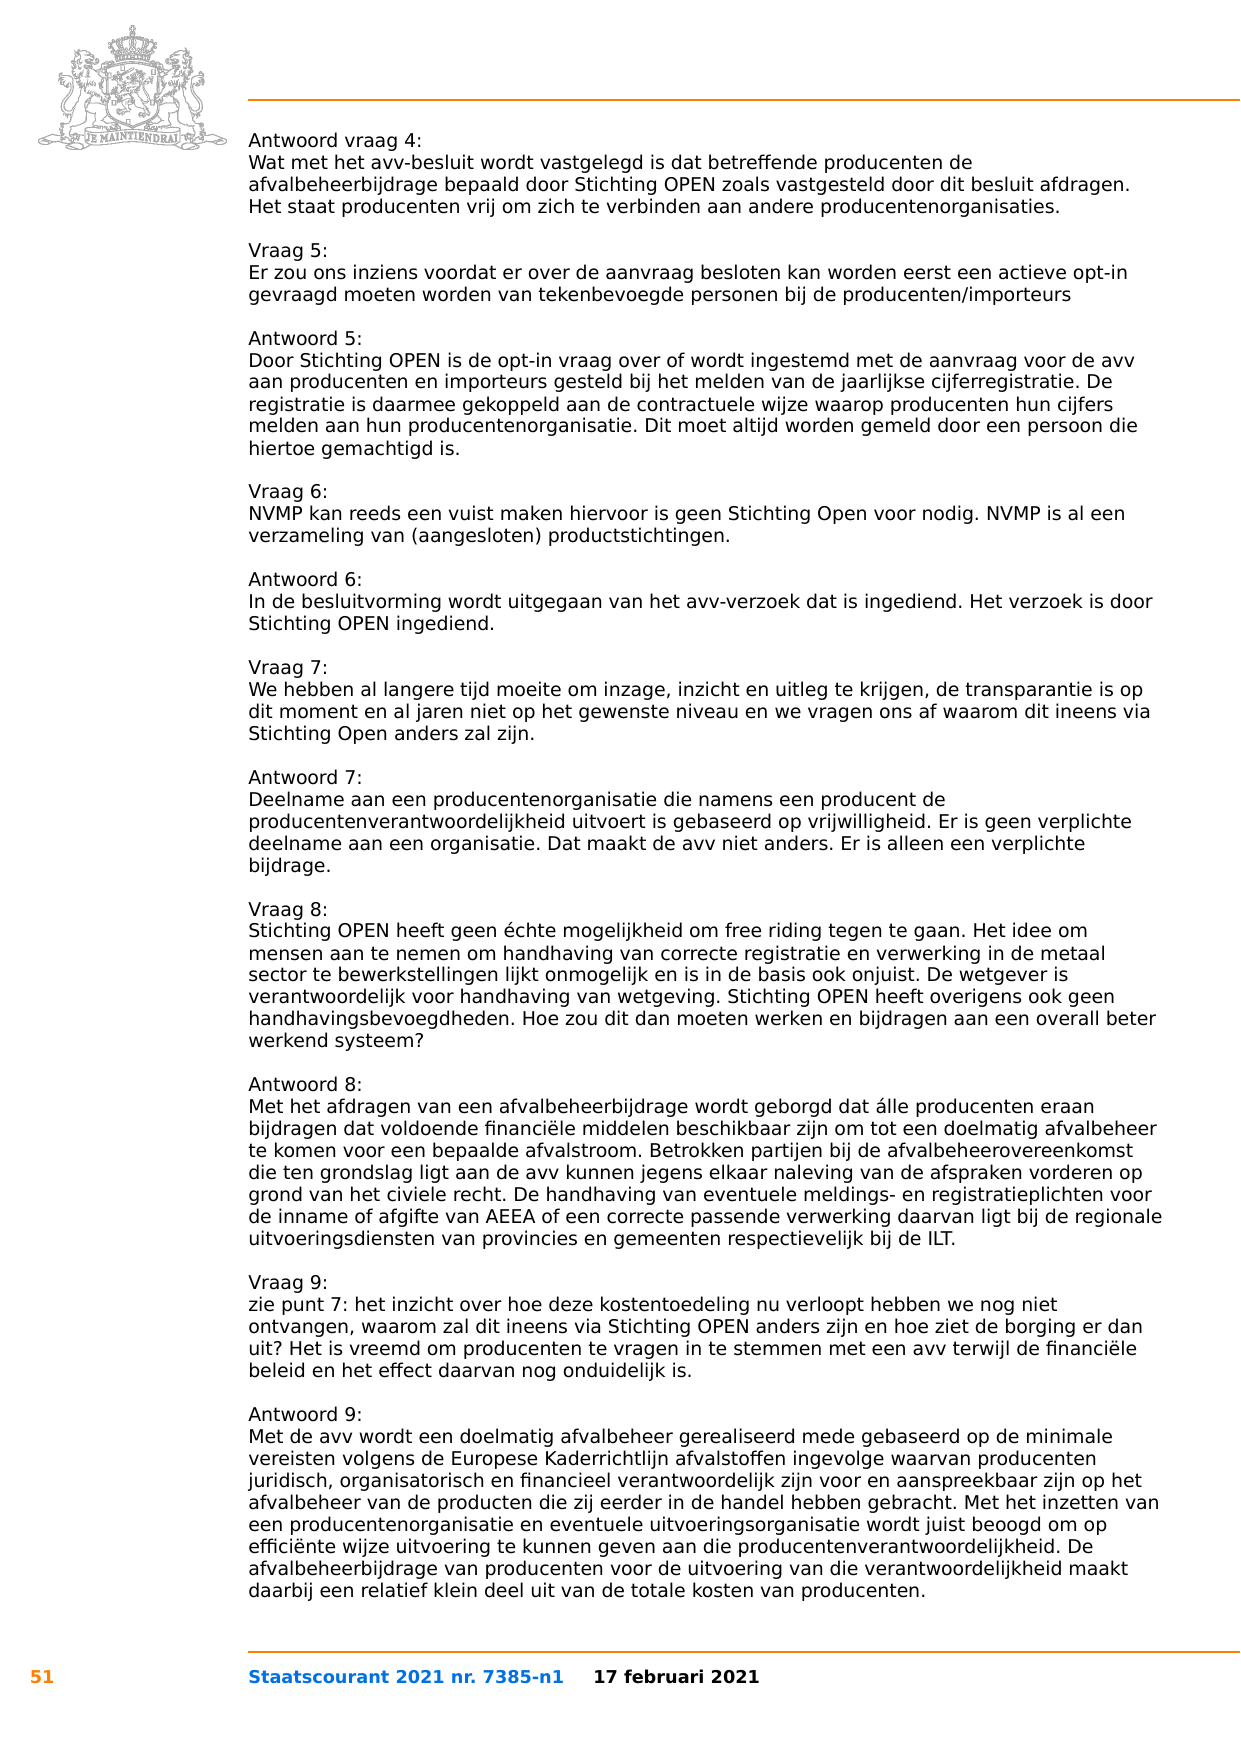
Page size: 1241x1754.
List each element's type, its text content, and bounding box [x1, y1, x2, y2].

text Antwoord 5: [248, 327, 1163, 349]
text NVMP kan reeds een vuist maken hiervoor is geen Stichting Open voor nodig. NVMP is al een verzameling van (aangesloten) productstichtingen. [248, 503, 1163, 547]
text Wat met het avv-besluit wordt vastgelegd is dat betreffende producenten de afvalbeheerbijdrage bepaald door Stichting OPEN zoals vastgesteld door dit besluit afdragen. Het staat producenten vrij om zich te verbinden aan andere producentenorganisaties. [248, 152, 1163, 218]
text Vraag 7: [248, 657, 1163, 679]
text Vraag 9: [248, 1272, 1163, 1294]
text Antwoord 7: [248, 767, 1163, 789]
text Stichting OPEN heeft geen échte mogelijkheid om free riding tegen te gaan. Het idee om mensen aan te nemen om handhaving van correcte registratie en verwerking in de metaal sector te bewerkstellingen lijkt onmogelijk en is in de basis ook onjuist. De wetgever is verantwoordelijk voor handhaving van wetgeving. Stichting OPEN heeft overigens ook geen handhavingsbevoegdheden. Hoe zou dit dan moeten werken en bijdragen aan een overall beter werkend systeem? [248, 920, 1163, 1052]
text We hebben al langere tijd moeite om inzage, inzicht en uitleg te krijgen, de transparantie is op dit moment en al jaren niet op het gewenste niveau en we vragen ons af waarom dit ineens via Stichting Open anders zal zijn. [248, 679, 1163, 745]
picture [38, 25, 227, 150]
text In de besluitvorming wordt uitgegaan van het avv-verzoek dat is ingediend. Het verzoek is door Stichting OPEN ingediend. [248, 591, 1163, 635]
text Antwoord 9: [248, 1404, 1163, 1426]
text Deelname aan een producentenorganisatie die namens een producent de producentenverantwoordelijkheid uitvoert is gebaseerd op vrijwilligheid. Er is geen verplichte deelname aan een organisatie. Dat maakt de avv niet anders. Er is alleen een verplichte bijdrage. [248, 789, 1163, 877]
text Antwoord vraag 4: [248, 130, 1163, 152]
text Vraag 8: [248, 898, 1163, 920]
text Vraag 6: [248, 481, 1163, 503]
text Door Stichting OPEN is de opt-in vraag over of wordt ingestemd met de aanvraag voor de avv aan producenten en importeurs gesteld bij het melden van de jaarlijkse cijferregistratie. De registratie is daarmee gekoppeld aan de contractuele wijze waarop producenten hun cijfers melden aan hun producentenorganisatie. Dit moet altijd worden gemeld door een persoon die hiertoe gemachtigd is. [248, 349, 1163, 459]
text Er zou ons inziens voordat er over de aanvraag besloten kan worden eerst een actieve opt-in gevraagd moeten worden van tekenbevoegde personen bij de producenten/importeurs [248, 262, 1163, 306]
text zie punt 7: het inzicht over hoe deze kostentoedeling nu verloopt hebben we nog niet ontvangen, waarom zal dit ineens via Stichting OPEN anders zijn en hoe ziet de borging er dan uit? Het is vreemd om producenten te vragen in te stemmen met een avv terwijl de financiële beleid en het effect daarvan nog onduidelijk is. [248, 1294, 1163, 1382]
text Vraag 5: [248, 240, 1163, 262]
text Antwoord 8: [248, 1074, 1163, 1096]
text Met het afdragen van een afvalbeheerbijdrage wordt geborgd dat álle producenten eraan bijdragen dat voldoende financiële middelen beschikbaar zijn om tot een doelmatig afvalbeheer te komen voor een bepaalde afvalstroom. Betrokken partijen bij de afvalbeheerovereenkomst die ten grondslag ligt aan de avv kunnen jegens elkaar naleving van de afspraken vorderen op grond van het civiele recht. De handhaving van eventuele meldings- en registratieplichten voor de inname of afgifte van AEEA of een correcte passende verwerking daarvan ligt bij de regionale uitvoeringsdiensten van provincies en gemeenten respectievelijk bij de ILT. [248, 1096, 1163, 1250]
text Antwoord 6: [248, 569, 1163, 591]
text Met de avv wordt een doelmatig afvalbeheer gerealiseerd mede gebaseerd op de minimale vereisten volgens de Europese Kaderrichtlijn afvalstoffen ingevolge waarvan producenten juridisch, organisatorisch en financieel verantwoordelijk zijn voor en aanspreekbaar zijn op het afvalbeheer van de producten die zij eerder in de handel hebben gebracht. Met het inzetten van een producentenorganisatie en eventuele uitvoeringsorganisatie wordt juist beoogd om op efficiënte wijze uitvoering te kunnen geven aan die producentenverantwoordelijkheid. De afvalbeheerbijdrage van producenten voor de uitvoering van die verantwoordelijkheid maakt daarbij een relatief klein deel uit van de totale kosten van producenten. [248, 1426, 1163, 1601]
